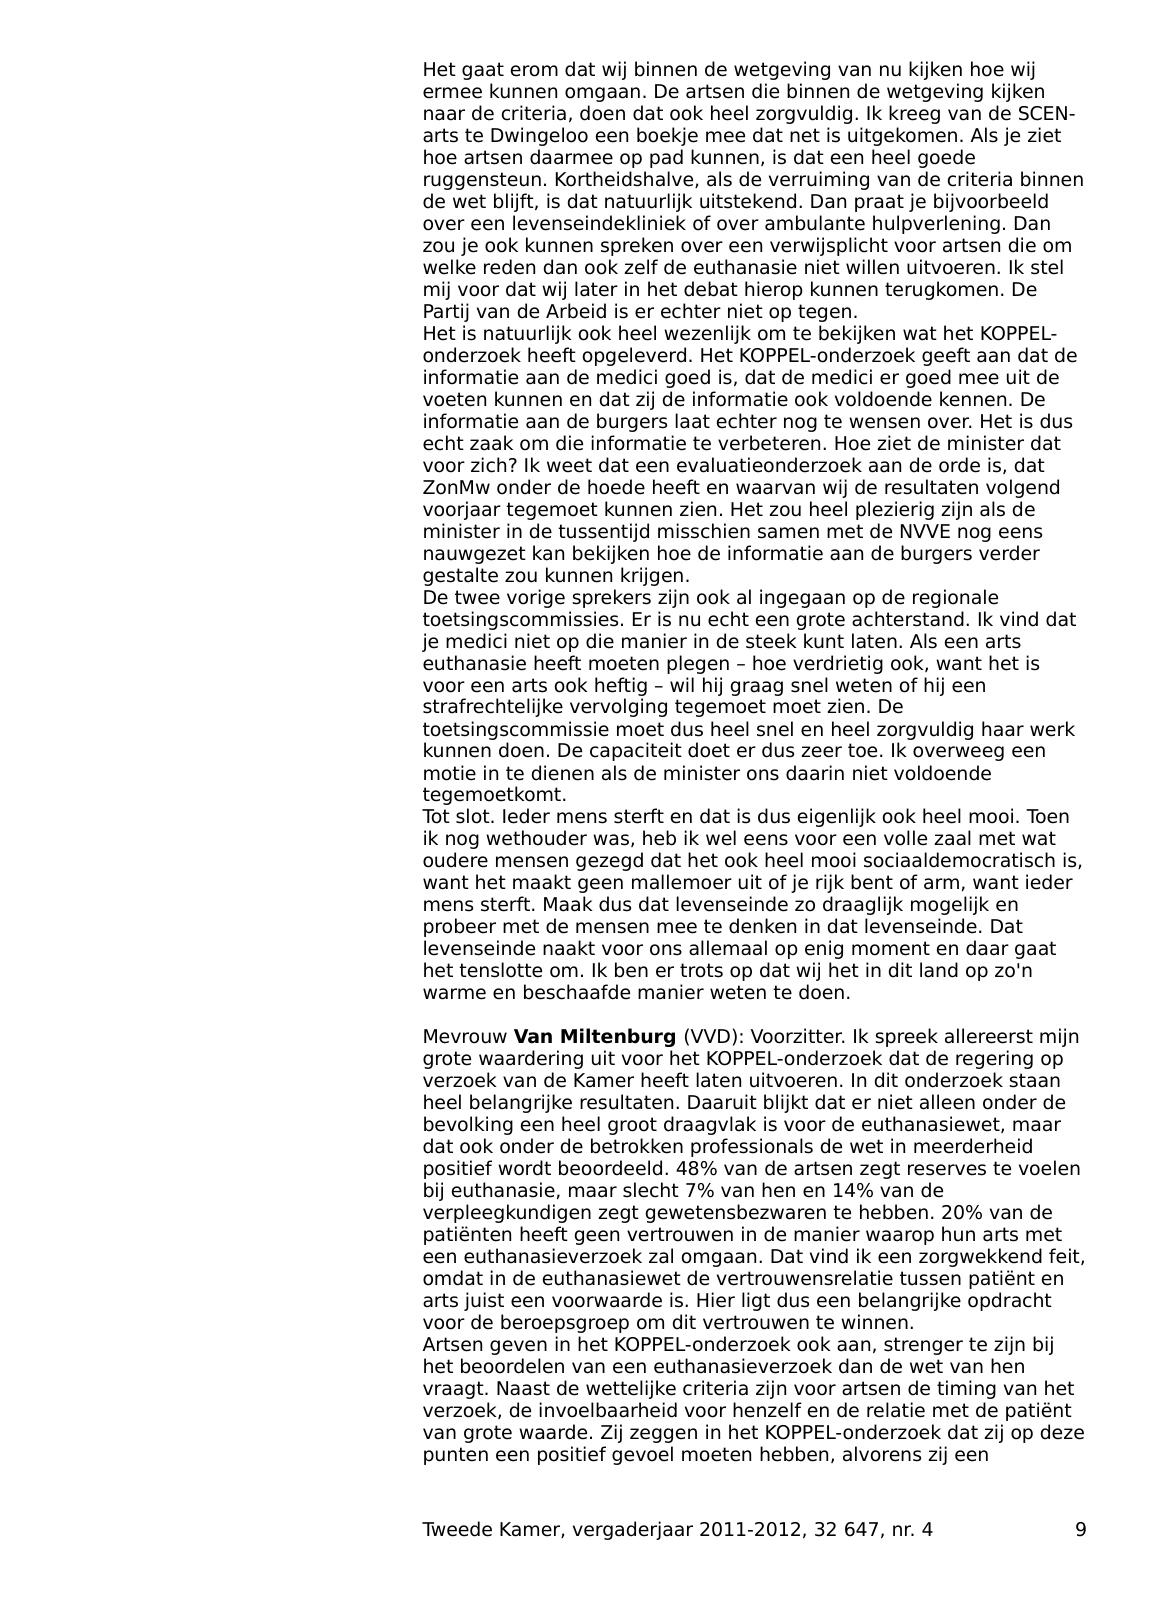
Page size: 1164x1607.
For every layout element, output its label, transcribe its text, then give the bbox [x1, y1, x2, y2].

text Artsen geven in het KOPPEL-onderzoek ook aan, strenger te zijn bij het beoordelen van een euthanasieverzoek dan de wet van hen vraagt. Naast de wettelijke criteria zijn voor artsen de timing van het verzoek, de invoelbaarheid voor henzelf en de relatie met de patiënt van grote waarde. Zij zeggen in het KOPPEL-onderzoek dat zij op deze punten een positief gevoel moeten hebben, alvorens zij een [422, 1334, 1087, 1466]
text Mevrouw Van Miltenburg (VVD): Voorzitter. Ik spreek allereerst mijn grote waardering uit voor het KOPPEL-onderzoek dat de regering op verzoek van de Kamer heeft laten uitvoeren. In dit onderzoek staan heel belangrijke resultaten. Daaruit blijkt dat er niet alleen onder de bevolking een heel groot draagvlak is voor de euthanasiewet, maar dat ook onder de betrokken professionals de wet in meerderheid positief wordt beoordeeld. 48% van de artsen zegt reserves te voelen bij euthanasie, maar slecht 7% van hen en 14% van de verpleegkundigen zegt gewetensbezwaren te hebben. 20% van de patiënten heeft geen vertrouwen in de manier waarop hun arts met een euthanasieverzoek zal omgaan. Dat vind ik een zorgwekkend feit, omdat in de euthanasiewet de vertrouwensrelatie tussen patiënt en arts juist een voorwaarde is. Hier ligt dus een belangrijke opdracht voor de beroepsgroep om dit vertrouwen te winnen. [422, 1026, 1087, 1334]
text Het is natuurlijk ook heel wezenlijk om te bekijken wat het KOPPEL-onderzoek heeft opgeleverd. Het KOPPEL-onderzoek geeft aan dat de informatie aan de medici goed is, dat de medici er goed mee uit de voeten kunnen en dat zij de informatie ook voldoende kennen. De informatie aan de burgers laat echter nog te wensen over. Het is dus echt zaak om die informatie te verbeteren. Hoe ziet de minister dat voor zich? Ik weet dat een evaluatieonderzoek aan de orde is, dat ZonMw onder de hoede heeft en waarvan wij de resultaten volgend voorjaar tegemoet kunnen zien. Het zou heel plezierig zijn als de minister in de tussentijd misschien samen met de NVVE nog eens nauwgezet kan bekijken hoe de informatie aan de burgers verder gestalte zou kunnen krijgen. [422, 323, 1087, 587]
text Tot slot. Ieder mens sterft en dat is dus eigenlijk ook heel mooi. Toen ik nog wethouder was, heb ik wel eens voor een volle zaal met wat oudere mensen gezegd dat het ook heel mooi sociaaldemocratisch is, want het maakt geen mallemoer uit of je rijk bent of arm, want ieder mens sterft. Maak dus dat levenseinde zo draaglijk mogelijk en probeer met de mensen mee te denken in dat levenseinde. Dat levenseinde naakt voor ons allemaal op enig moment en daar gaat het tenslotte om. Ik ben er trots op dat wij het in dit land op zo'n warme en beschaafde manier weten te doen. [422, 806, 1087, 1004]
text Het gaat erom dat wij binnen de wetgeving van nu kijken hoe wij ermee kunnen omgaan. De artsen die binnen de wetgeving kijken naar de criteria, doen dat ook heel zorgvuldig. Ik kreeg van de SCEN-arts te Dwingeloo een boekje mee dat net is uitgekomen. Als je ziet hoe artsen daarmee op pad kunnen, is dat een heel goede ruggensteun. Kortheidshalve, als de verruiming van de criteria binnen de wet blijft, is dat natuurlijk uitstekend. Dan praat je bijvoorbeeld over een levenseindekliniek of over ambulante hulpverlening. Dan zou je ook kunnen spreken over een verwijsplicht voor artsen die om welke reden dan ook zelf de euthanasie niet willen uitvoeren. Ik stel mij voor dat wij later in het debat hierop kunnen terugkomen. De Partij van de Arbeid is er echter niet op tegen. [422, 59, 1087, 323]
text De twee vorige sprekers zijn ook al ingegaan op de regionale toetsingscommissies. Er is nu echt een grote achterstand. Ik vind dat je medici niet op die manier in de steek kunt laten. Als een arts euthanasie heeft moeten plegen – hoe verdrietig ook, want het is voor een arts ook heftig – wil hij graag snel weten of hij een strafrechtelijke vervolging tegemoet moet zien. De toetsingscommissie moet dus heel snel en heel zorgvuldig haar werk kunnen doen. De capaciteit doet er dus zeer toe. Ik overweeg een motie in te dienen als de minister ons daarin niet voldoende tegemoetkomt. [422, 587, 1087, 806]
